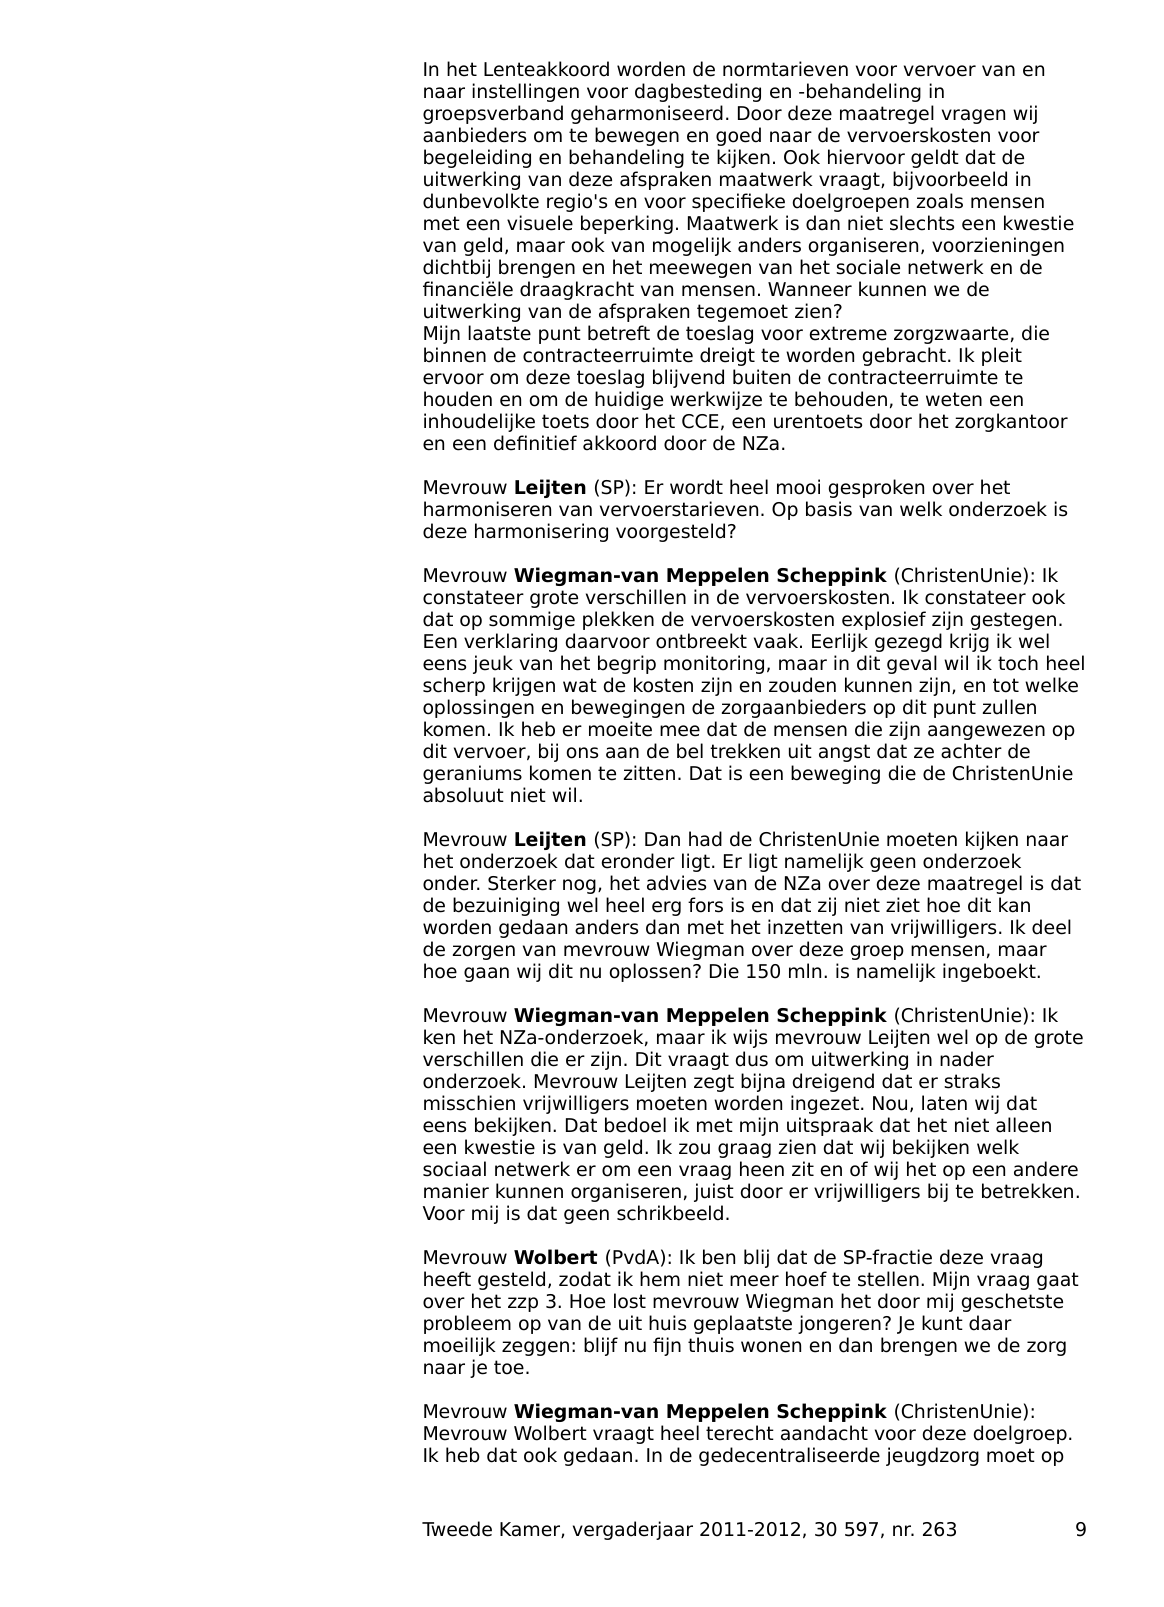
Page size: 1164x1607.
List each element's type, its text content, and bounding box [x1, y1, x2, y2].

text Mevrouw Leijten (SP): Er wordt heel mooi gesproken over het harmoniseren van vervoerstarieven. Op basis van welk onderzoek is deze harmonisering voorgesteld? [422, 477, 1087, 543]
text Mevrouw Wolbert (PvdA): Ik ben blij dat de SP-fractie deze vraag heeft gesteld, zodat ik hem niet meer hoef te stellen. Mijn vraag gaat over het zzp 3. Hoe lost mevrouw Wiegman het door mij geschetste probleem op van de uit huis geplaatste jongeren? Je kunt daar moeilijk zeggen: blijf nu fijn thuis wonen en dan brengen we de zorg naar je toe. [422, 1247, 1087, 1379]
text Mevrouw Leijten (SP): Dan had de ChristenUnie moeten kijken naar het onderzoek dat eronder ligt. Er ligt namelijk geen onderzoek onder. Sterker nog, het advies van de NZa over deze maatregel is dat de bezuiniging wel heel erg fors is en dat zij niet ziet hoe dit kan worden gedaan anders dan met het inzetten van vrijwilligers. Ik deel de zorgen van mevrouw Wiegman over deze groep mensen, maar hoe gaan wij dit nu oplossen? Die 150 mln. is namelijk ingeboekt. [422, 829, 1087, 983]
text Mevrouw Wiegman-van Meppelen Scheppink (ChristenUnie): Ik ken het NZa-onderzoek, maar ik wijs mevrouw Leijten wel op de grote verschillen die er zijn. Dit vraagt dus om uitwerking in nader onderzoek. Mevrouw Leijten zegt bijna dreigend dat er straks misschien vrijwilligers moeten worden ingezet. Nou, laten wij dat eens bekijken. Dat bedoel ik met mijn uitspraak dat het niet alleen een kwestie is van geld. Ik zou graag zien dat wij bekijken welk sociaal netwerk er om een vraag heen zit en of wij het op een andere manier kunnen organiseren, juist door er vrijwilligers bij te betrekken. Voor mij is dat geen schrikbeeld. [422, 1005, 1087, 1225]
text Mevrouw Wiegman-van Meppelen Scheppink (ChristenUnie): Mevrouw Wolbert vraagt heel terecht aandacht voor deze doelgroep. Ik heb dat ook gedaan. In de gedecentraliseerde jeugdzorg moet op [422, 1401, 1087, 1467]
text Mevrouw Wiegman-van Meppelen Scheppink (ChristenUnie): Ik constateer grote verschillen in de vervoerskosten. Ik constateer ook dat op sommige plekken de vervoerskosten explosief zijn gestegen. Een verklaring daarvoor ontbreekt vaak. Eerlijk gezegd krijg ik wel eens jeuk van het begrip monitoring, maar in dit geval wil ik toch heel scherp krijgen wat de kosten zijn en zouden kunnen zijn, en tot welke oplossingen en bewegingen de zorgaanbieders op dit punt zullen komen. Ik heb er moeite mee dat de mensen die zijn aangewezen op dit vervoer, bij ons aan de bel trekken uit angst dat ze achter de geraniums komen te zitten. Dat is een beweging die de ChristenUnie absoluut niet wil. [422, 565, 1087, 807]
text In het Lenteakkoord worden de normtarieven voor vervoer van en naar instellingen voor dagbesteding en -behandeling in groepsverband geharmoniseerd. Door deze maatregel vragen wij aanbieders om te bewegen en goed naar de vervoerskosten voor begeleiding en behandeling te kijken. Ook hiervoor geldt dat de uitwerking van deze afspraken maatwerk vraagt, bijvoorbeeld in dunbevolkte regio's en voor specifieke doelgroepen zoals mensen met een visuele beperking. Maatwerk is dan niet slechts een kwestie van geld, maar ook van mogelijk anders organiseren, voorzieningen dichtbij brengen en het meewegen van het sociale netwerk en de financiële draagkracht van mensen. Wanneer kunnen we de uitwerking van de afspraken tegemoet zien? [422, 59, 1087, 323]
text Mijn laatste punt betreft de toeslag voor extreme zorgzwaarte, die binnen de contracteerruimte dreigt te worden gebracht. Ik pleit ervoor om deze toeslag blijvend buiten de contracteerruimte te houden en om de huidige werkwijze te behouden, te weten een inhoudelijke toets door het CCE, een urentoets door het zorgkantoor en een definitief akkoord door de NZa. [422, 323, 1087, 455]
